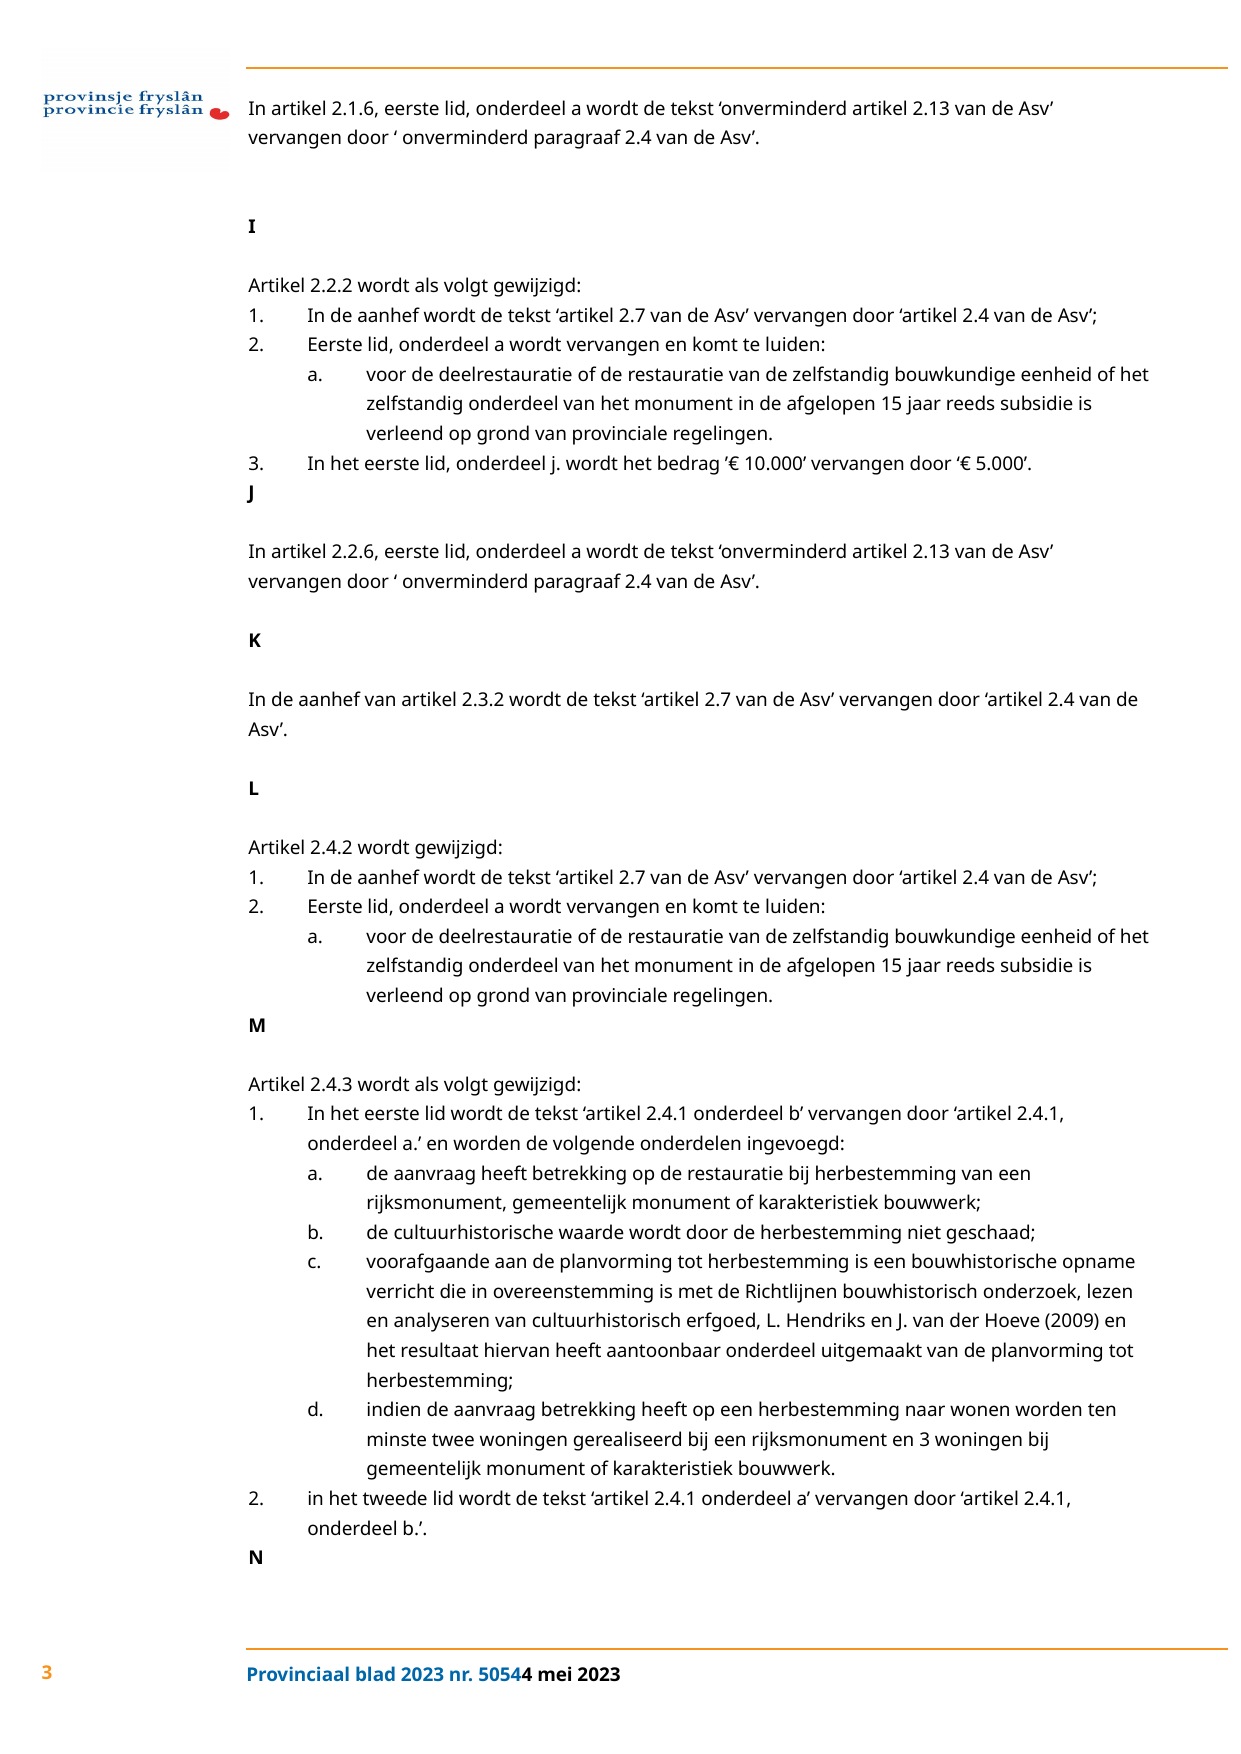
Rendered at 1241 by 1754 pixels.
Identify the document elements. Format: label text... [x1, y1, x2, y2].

text J [248, 479, 1152, 505]
text Artikel 2.2.2 wordt als volgt gewijzigd: [248, 272, 1152, 298]
text M [248, 1012, 1152, 1038]
list Eerste lid, onderdeel a wordt vervangen en komt te luiden: [248, 331, 1152, 357]
list voor de deelrestauratie of de restauratie van de zelfstandig bouwkundige eenheid of het zelfstandig onderdeel van het monument in de afgelopen 15 jaar reeds subsidie is verleend op grond van provinciale regelingen. [307, 923, 1152, 1008]
list de aanvraag heeft betrekking op de restauratie bij herbestemming van een rijksmonument, gemeentelijk monument of karakteristiek bouwwerk; [307, 1160, 1152, 1215]
list In het eerste lid, onderdeel j. wordt het bedrag ’€ 10.000’ vervangen door ‘€ 5.000’. [248, 450, 1152, 476]
picture [41, 47, 231, 172]
list voor de deelrestauratie of de restauratie van de zelfstandig bouwkundige eenheid of het zelfstandig onderdeel van het monument in de afgelopen 15 jaar reeds subsidie is verleend op grond van provinciale regelingen. [307, 361, 1152, 446]
list Eerste lid, onderdeel a wordt vervangen en komt te luiden: [248, 893, 1152, 919]
list in het tweede lid wordt de tekst ‘artikel 2.4.1 onderdeel a’ vervangen door ‘artikel 2.4.1, onderdeel b.’. [248, 1485, 1152, 1541]
text Artikel 2.4.2 wordt gewijzigd: [248, 834, 1152, 860]
list In de aanhef wordt de tekst ‘artikel 2.7 van de Asv’ vervangen door ‘artikel 2.4 van de Asv’; [248, 302, 1152, 328]
text I [248, 213, 1152, 239]
list In de aanhef wordt de tekst ‘artikel 2.7 van de Asv’ vervangen door ‘artikel 2.4 van de Asv’; [248, 864, 1152, 890]
list de cultuurhistorische waarde wordt door de herbestemming niet geschaad; [307, 1219, 1152, 1245]
text In artikel 2.2.6, eerste lid, onderdeel a wordt de tekst ‘onverminderd artikel 2.13 van de Asv’ vervangen door ‘ onverminderd paragraaf 2.4 van de Asv’. [248, 538, 1152, 594]
text Artikel 2.4.3 wordt als volgt gewijzigd: [248, 1071, 1152, 1097]
list voorafgaande aan de planvorming tot herbestemming is een bouwhistorische opname verricht die in overeenstemming is met de Richtlijnen bouwhistorisch onderzoek, lezen en analyseren van cultuurhistorisch erfgoed, L. Hendriks en J. van der Hoeve (2009) en het resultaat hiervan heeft aantoonbaar onderdeel uitgemaakt van de planvorming tot herbestemming; [307, 1248, 1152, 1393]
text In artikel 2.1.6, eerste lid, onderdeel a wordt de tekst ‘onverminderd artikel 2.13 van de Asv’ vervangen door ‘ onverminderd paragraaf 2.4 van de Asv’. [248, 95, 1152, 150]
text K [248, 627, 1152, 653]
list indien de aanvraag betrekking heeft op een herbestemming naar wonen worden ten minste twee woningen gerealiseerd bij een rijksmonument en 3 woningen bij gemeentelijk monument of karakteristiek bouwwerk. [307, 1396, 1152, 1481]
text In de aanhef van artikel 2.3.2 wordt de tekst ‘artikel 2.7 van de Asv’ vervangen door ‘artikel 2.4 van de Asv’. [248, 686, 1152, 742]
text L [248, 775, 1152, 801]
list In het eerste lid wordt de tekst ‘artikel 2.4.1 onderdeel b’ vervangen door ‘artikel 2.4.1, onderdeel a.’ en worden de volgende onderdelen ingevoegd: [248, 1101, 1152, 1156]
text N [248, 1544, 1152, 1570]
